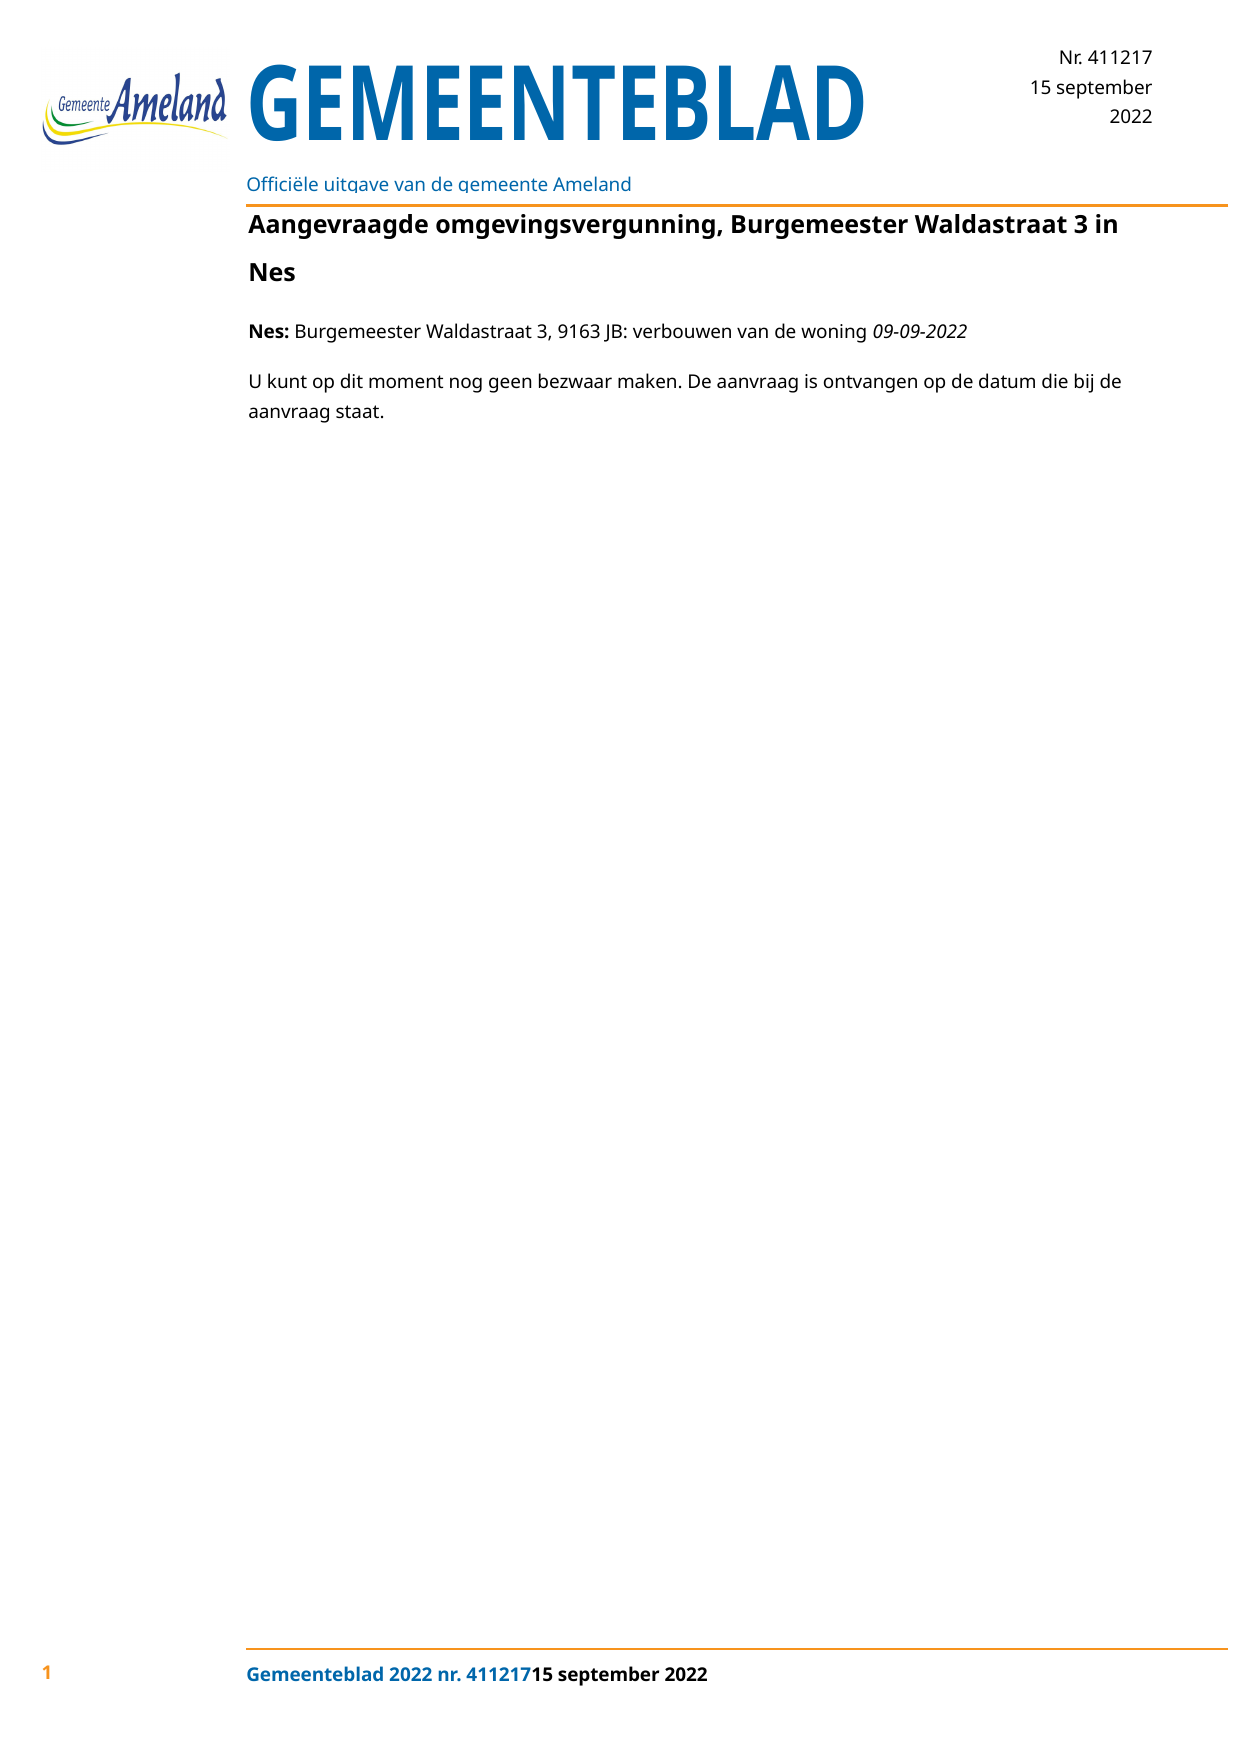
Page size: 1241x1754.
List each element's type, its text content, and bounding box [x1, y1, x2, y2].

picture [41, 47, 231, 172]
text Nes: Burgemeester Waldastraat 3, 9163 JB: verbouwen van de woning 09-09-2022 [248, 318, 1152, 344]
text U kunt op dit moment nog geen bezwaar maken. De aanvraag is ontvangen op de datum die bij de aanvraag staat. [248, 368, 1152, 424]
text Aangevraagde omgevingsvergunning, Burgemeester Waldastraat 3 in Nes [248, 207, 1152, 288]
